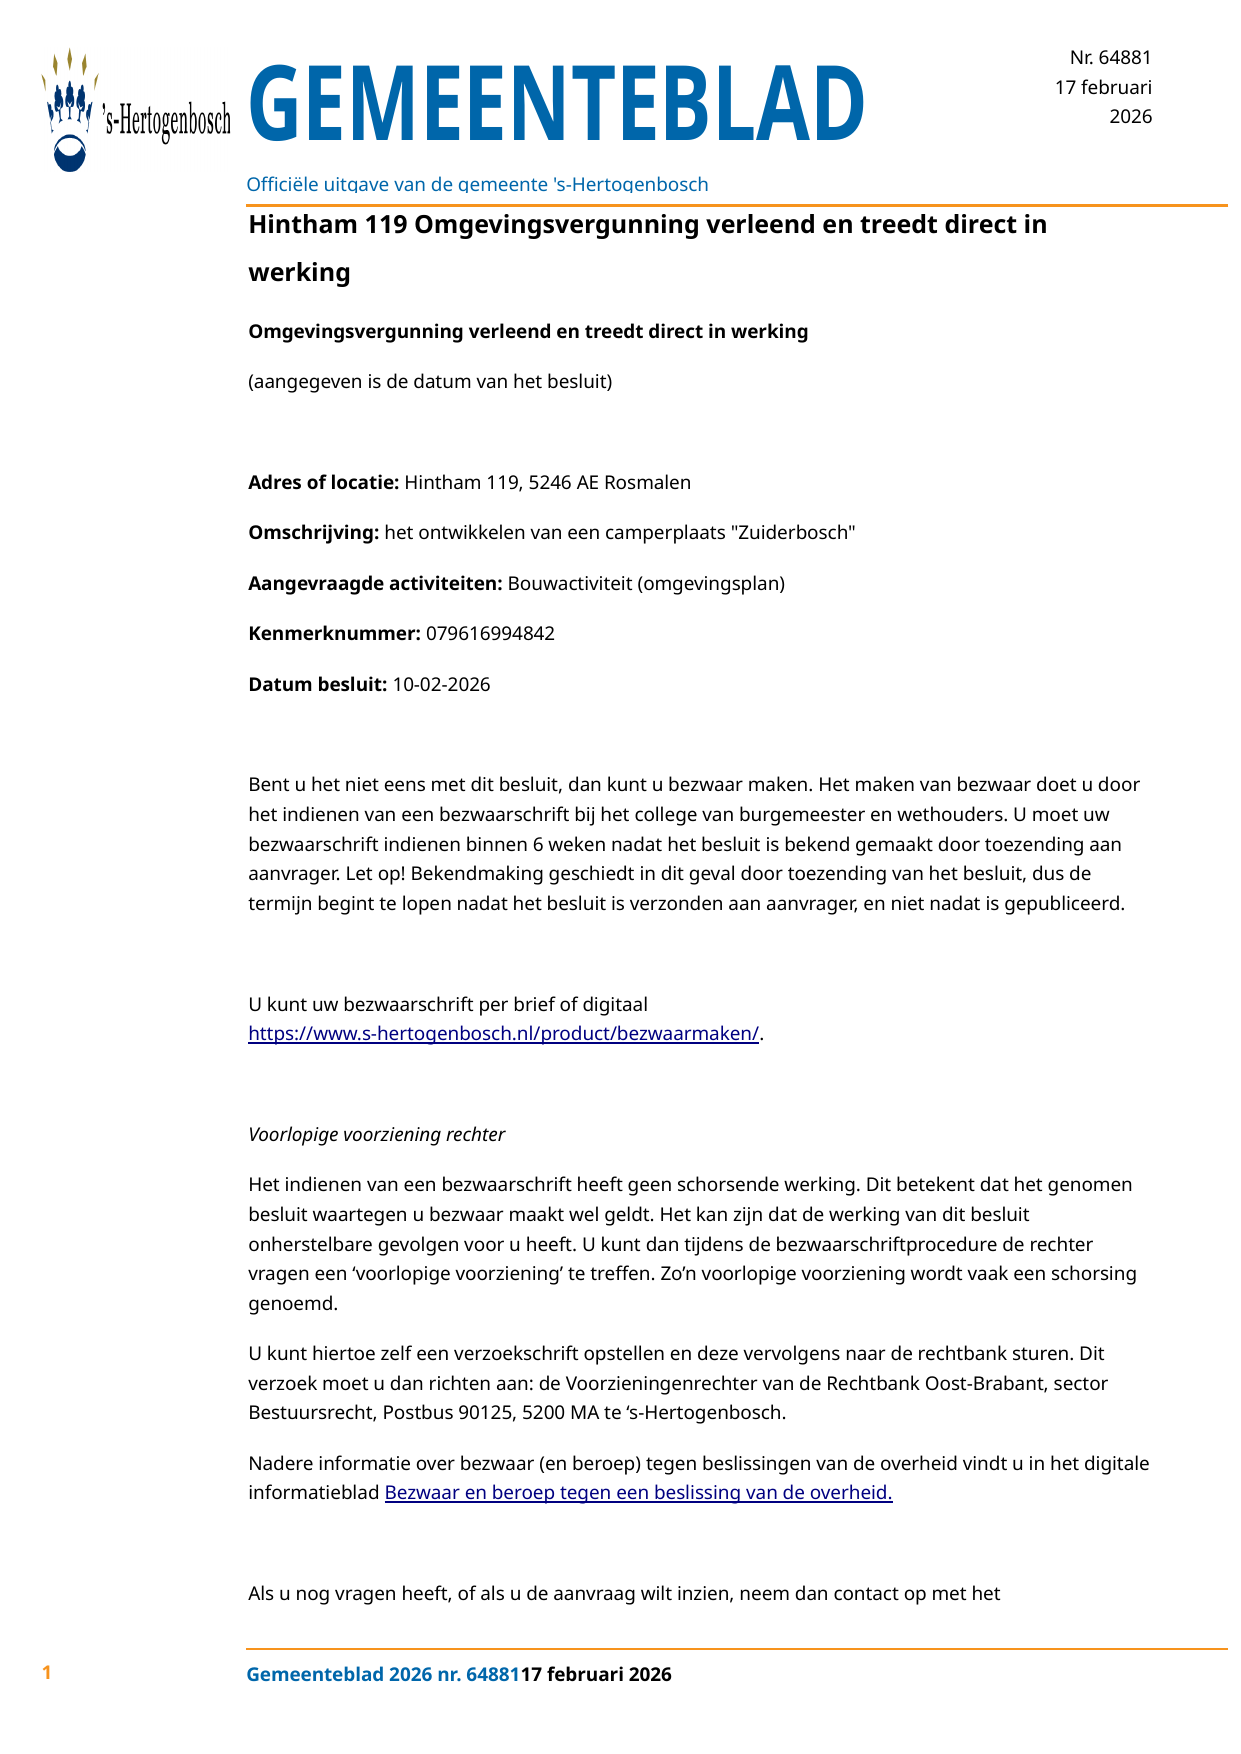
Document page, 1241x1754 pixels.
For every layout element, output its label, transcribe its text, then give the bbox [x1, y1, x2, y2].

picture [41, 47, 231, 172]
text Als u nog vragen heeft, of als u de aanvraag wilt inzien, neem dan contact op met het [248, 1580, 1152, 1606]
text U kunt hiertoe zelf een verzoekschrift opstellen en deze vervolgens naar de rechtbank sturen. Dit verzoek moet u dan richten aan: de Voorzieningenrechter van de Rechtbank Oost-Brabant, sector Bestuursrecht, Postbus 90125, 5200 MA te ‘s-Hertogenbosch. [248, 1340, 1152, 1425]
text Kenmerknummer: 079616994842 [248, 620, 1152, 646]
text Omgevingsvergunning verleend en treedt direct in werking [248, 318, 1152, 344]
text Aangevraagde activiteiten: Bouwactiviteit (omgevingsplan) [248, 570, 1152, 596]
text Nadere informatie over bezwaar (en beroep) tegen beslissingen van de overheid vindt u in het digitale informatieblad Bezwaar en beroep tegen een beslissing van de overheid. [248, 1450, 1152, 1505]
text Het indienen van een bezwaarschrift heeft geen schorsende werking. Dit betekent dat het genomen besluit waartegen u bezwaar maakt wel geldt. Het kan zijn dat de werking van dit besluit onherstelbare gevolgen voor u heeft. U kunt dan tijdens de bezwaarschriftprocedure de rechter vragen een ‘voorlopige voorziening’ te treffen. Zo’n voorlopige voorziening wordt vaak een schorsing genoemd. [248, 1172, 1152, 1316]
text Bent u het niet eens met dit besluit, dan kunt u bezwaar maken. Het maken van bezwaar doet u door het indienen van een bezwaarschrift bij het college van burgemeester en wethouders. U moet uw bezwaarschrift indienen binnen 6 weken nadat het besluit is bekend gemaakt door toezending aan aanvrager. Let op! Bekendmaking geschiedt in dit geval door toezending van het besluit, dus de termijn begint te lopen nadat het besluit is verzonden aan aanvrager, en niet nadat is gepubliceerd. [248, 772, 1152, 916]
text Adres of locatie: Hintham 119, 5246 AE Rosmalen [248, 469, 1152, 495]
text (aangegeven is de datum van het besluit) [248, 368, 1152, 394]
text U kunt uw bezwaarschrift per brief of digitaal https://www.s-hertogenbosch.nl/product/bezwaarmaken/. [248, 991, 1152, 1046]
text Omschrijving: het ontwikkelen van een camperplaats "Zuiderbosch" [248, 519, 1152, 545]
text Hintham 119 Omgevingsvergunning verleend en treedt direct in werking [248, 207, 1152, 288]
text Datum besluit: 10-02-2026 [248, 671, 1152, 697]
text Voorlopige voorziening rechter [248, 1121, 1152, 1147]
